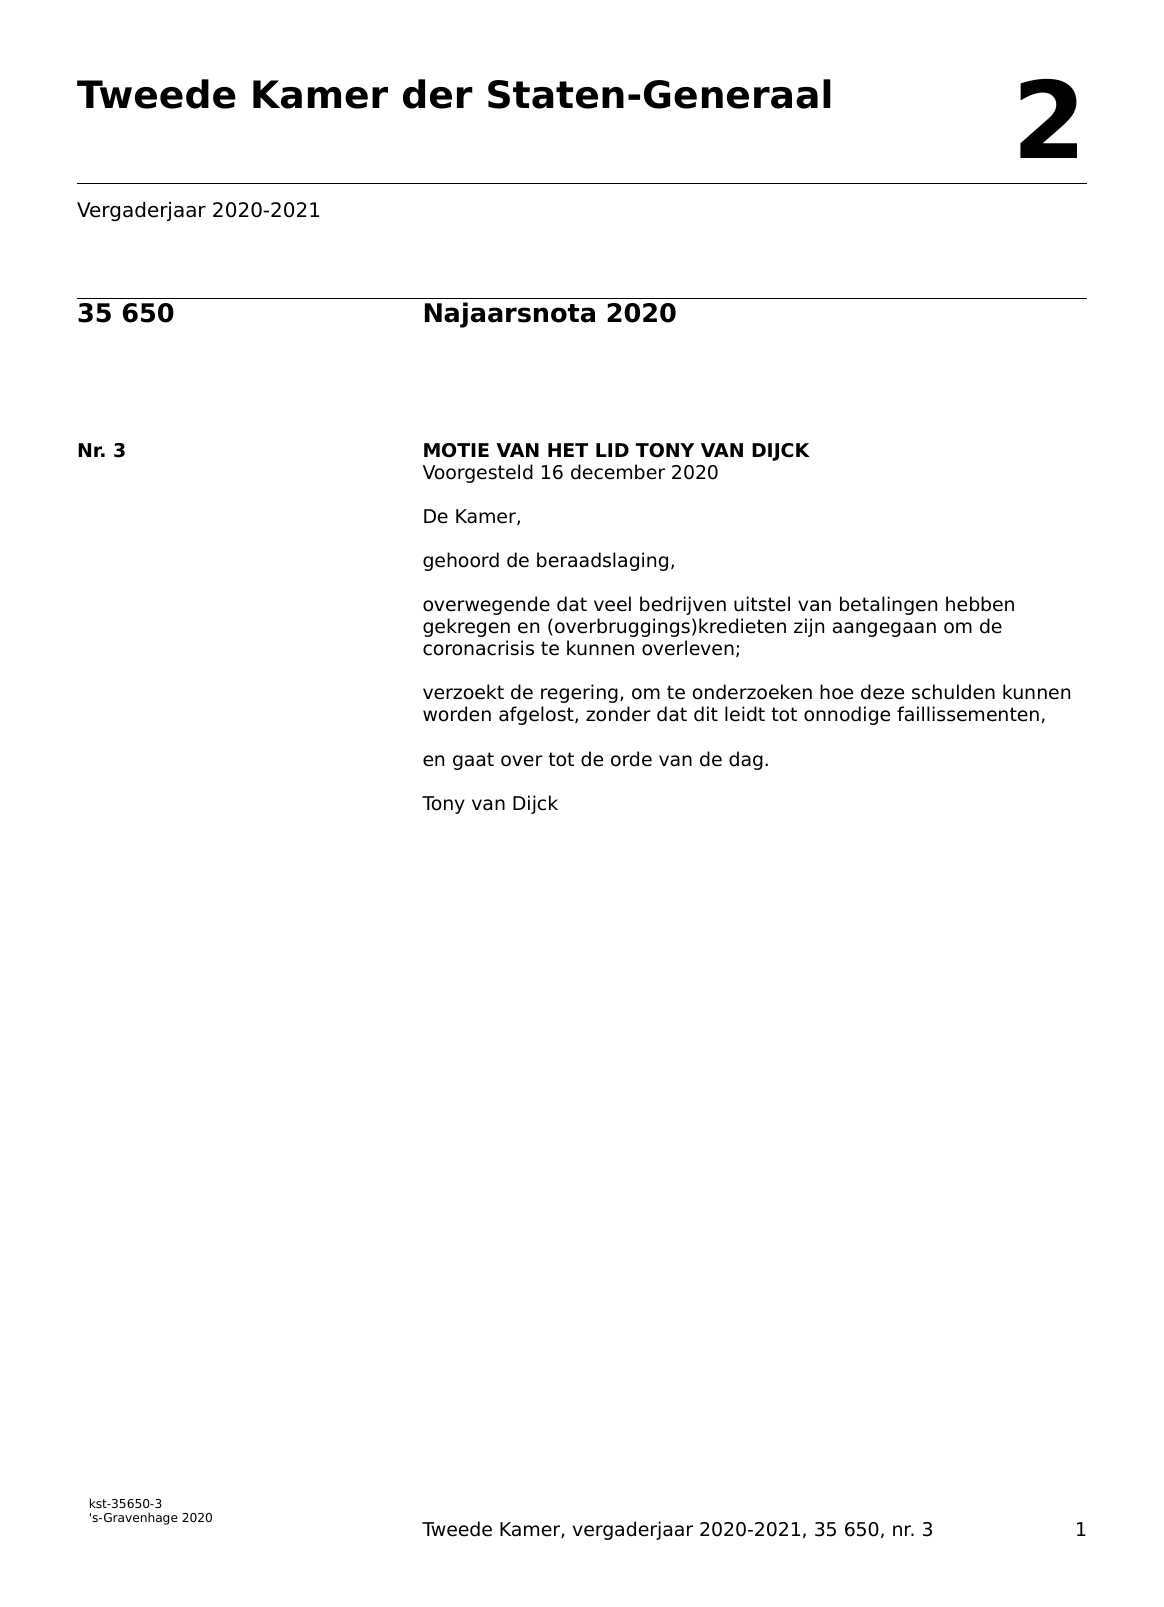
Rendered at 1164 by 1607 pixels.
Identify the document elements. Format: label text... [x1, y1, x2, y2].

text kst-35650-3 [88, 1497, 323, 1511]
text 's-Gravenhage 2020 [88, 1511, 323, 1525]
text De Kamer, [422, 506, 1087, 528]
text Tony van Dijck [422, 793, 1087, 814]
text gehoord de beraadslaging, [422, 550, 1087, 572]
text verzoekt de regering, om te onderzoeken hoe deze schulden kunnen worden afgelost, zonder dat dit leidt tot onnodige faillissementen, [422, 682, 1087, 726]
text overwegende dat veel bedrijven uitstel van betalingen hebben gekregen en (overbruggings)kredieten zijn aangegaan om de coronacrisis te kunnen overleven; [422, 594, 1087, 660]
text Voorgesteld 16 december 2020 [422, 462, 1087, 484]
table_header Tweede Kamer der Staten-Generaal [77, 59, 886, 183]
subtitle Nr. 3 MOTIE VAN HET LID TONY VAN DIJCK [77, 440, 1087, 462]
table_cell Vergaderjaar 2020-2021 [77, 184, 1087, 298]
table_header 2 [886, 59, 1087, 183]
text en gaat over tot de orde van de dag. [422, 748, 1087, 770]
subtitle 35 650 Najaarsnota 2020 [77, 299, 1087, 329]
